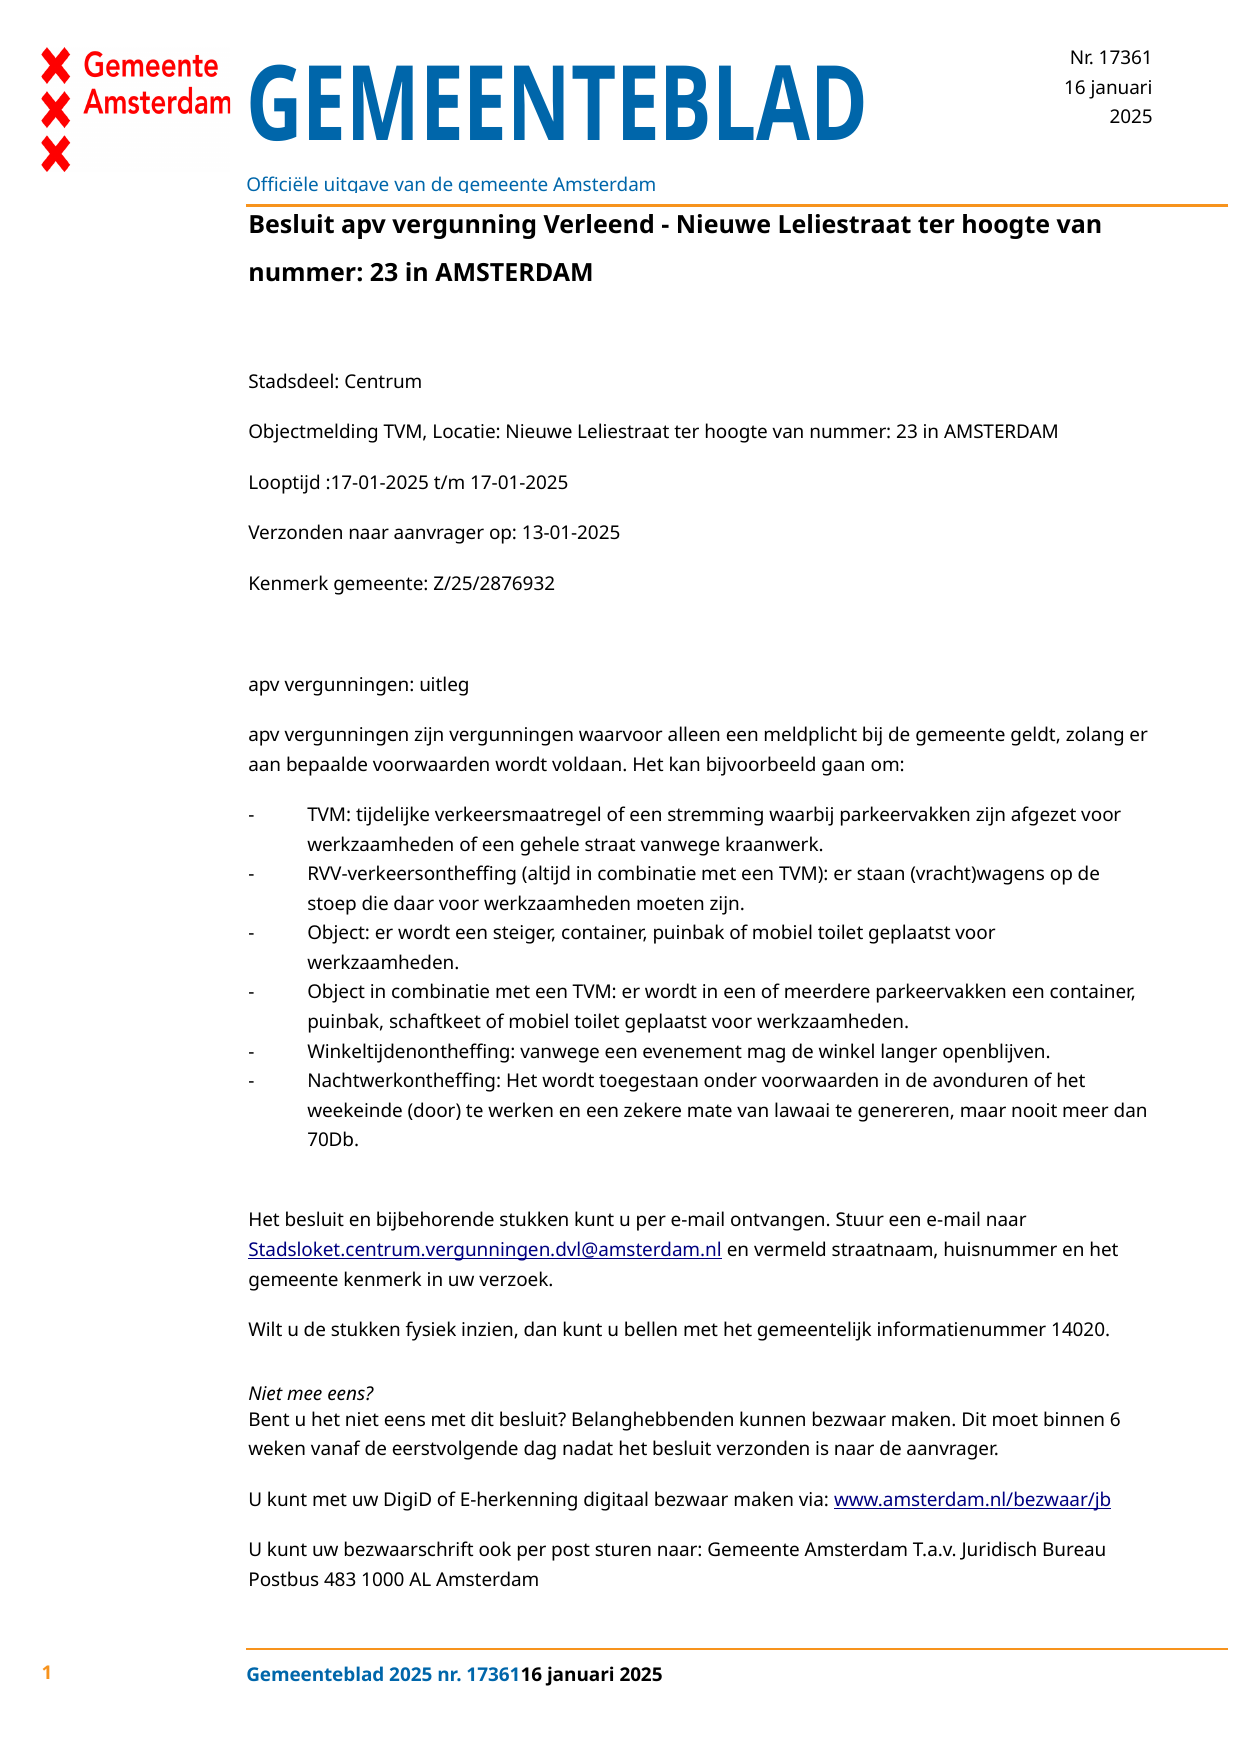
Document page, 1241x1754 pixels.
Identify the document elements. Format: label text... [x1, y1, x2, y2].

text U kunt uw bezwaarschrift ook per post sturen naar: Gemeente Amsterdam T.a.v. Juridisch Bureau Postbus 483 1000 AL Amsterdam [248, 1536, 1152, 1592]
text Besluit apv vergunning Verleend - Nieuwe Leliestraat ter hoogte van nummer: 23 in AMSTERDAM [248, 207, 1152, 288]
text apv vergunningen zijn vergunningen waarvoor alleen een meldplicht bij de gemeente geldt, zolang er aan bepaalde voorwaarden wordt voldaan. Het kan bijvoorbeeld gaan om: [248, 721, 1152, 777]
picture [41, 47, 231, 172]
list Object: er wordt een steiger, container, puinbak of mobiel toilet geplaatst voor werkzaamheden. [248, 919, 1152, 975]
text apv vergunningen: uitleg [248, 671, 1152, 697]
list Object in combinatie met een TVM: er wordt in een of meerdere parkeervakken een container, puinbak, schaftkeet of mobiel toilet geplaatst voor werkzaamheden. [248, 979, 1152, 1034]
text Het besluit en bijbehorende stukken kunt u per e-mail ontvangen. Stuur een e-mail naar Stadsloket.centrum.vergunningen.dvl@amsterdam.nl en vermeld straatnaam, huisnummer en het gemeente kenmerk in uw verzoek. [248, 1207, 1152, 1292]
text Stadsdeel: Centrum [248, 368, 1152, 394]
text U kunt met uw DigiD of E-herkenning digitaal bezwaar maken via: www.amsterdam.nl/bezwaar/jb [248, 1486, 1152, 1512]
text Niet mee eens? [248, 1380, 1152, 1406]
text Objectmelding TVM, Locatie: Nieuwe Leliestraat ter hoogte van nummer: 23 in AMSTERDAM [248, 419, 1152, 444]
list Winkeltijdenontheffing: vanwege een evenement mag de winkel langer openblijven. [248, 1038, 1152, 1064]
list Nachtwerkontheffing: Het wordt toegestaan onder voorwaarden in de avonduren of het weekeinde (door) te werken en een zekere mate van lawaai te genereren, maar nooit meer dan 70Db. [248, 1067, 1152, 1152]
list RVV-verkeersontheffing (altijd in combinatie met een TVM): er staan (vracht)wagens op de stoep die daar voor werkzaamheden moeten zijn. [248, 860, 1152, 916]
text Looptijd :17-01-2025 t/m 17-01-2025 [248, 469, 1152, 495]
text Kenmerk gemeente: Z/25/2876932 [248, 570, 1152, 596]
text Bent u het niet eens met dit besluit? Belanghebbenden kunnen bezwaar maken. Dit moet binnen 6 weken vanaf de eerstvolgende dag nadat het besluit verzonden is naar de aanvrager. [248, 1406, 1152, 1461]
text Wilt u de stukken fysiek inzien, dan kunt u bellen met het gemeentelijk informatienummer 14020. [248, 1316, 1152, 1342]
text Verzonden naar aanvrager op: 13-01-2025 [248, 519, 1152, 545]
list TVM: tijdelijke verkeersmaatregel of een stremming waarbij parkeervakken zijn afgezet voor werkzaamheden of een gehele straat vanwege kraanwerk. [248, 801, 1152, 857]
